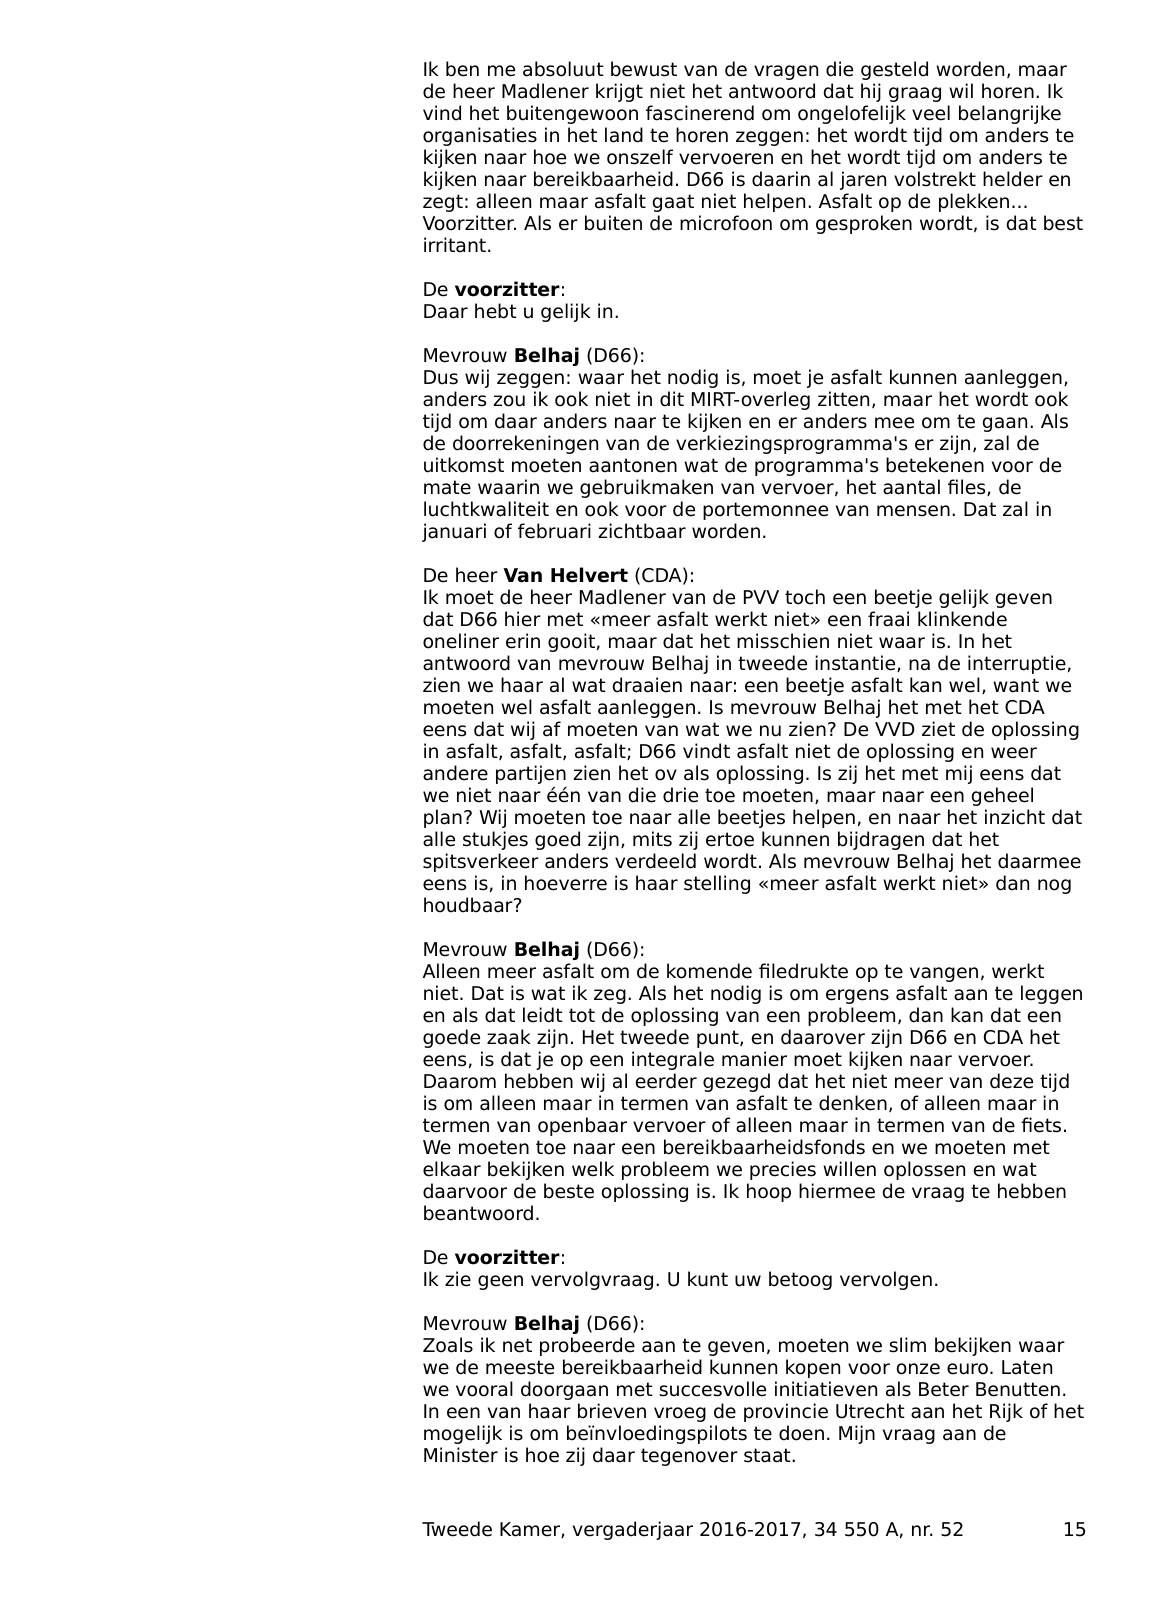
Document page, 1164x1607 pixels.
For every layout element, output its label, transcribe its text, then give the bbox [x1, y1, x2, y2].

text Daar hebt u gelijk in. [422, 301, 1087, 323]
text Ik ben me absoluut bewust van de vragen die gesteld worden, maar de heer Madlener krijgt niet het antwoord dat hij graag wil horen. Ik vind het buitengewoon fascinerend om ongelofelijk veel belangrijke organisaties in het land te horen zeggen: het wordt tijd om anders te kijken naar hoe we onszelf vervoeren en het wordt tijd om anders te kijken naar bereikbaarheid. D66 is daarin al jaren volstrekt helder en zegt: alleen maar asfalt gaat niet helpen. Asfalt op de plekken... Voorzitter. Als er buiten de microfoon om gesproken wordt, is dat best irritant. [422, 59, 1087, 257]
text De voorzitter: [422, 1247, 1087, 1269]
text Alleen meer asfalt om de komende filedrukte op te vangen, werkt niet. Dat is wat ik zeg. Als het nodig is om ergens asfalt aan te leggen en als dat leidt tot de oplossing van een probleem, dan kan dat een goede zaak zijn. Het tweede punt, en daarover zijn D66 en CDA het eens, is dat je op een integrale manier moet kijken naar vervoer. Daarom hebben wij al eerder gezegd dat het niet meer van deze tijd is om alleen maar in termen van asfalt te denken, of alleen maar in termen van openbaar vervoer of alleen maar in termen van de fiets. We moeten toe naar een bereikbaarheidsfonds en we moeten met elkaar bekijken welk probleem we precies willen oplossen en wat daarvoor de beste oplossing is. Ik hoop hiermee de vraag te hebben beantwoord. [422, 961, 1087, 1225]
text Ik moet de heer Madlener van de PVV toch een beetje gelijk geven dat D66 hier met «meer asfalt werkt niet» een fraai klinkende oneliner erin gooit, maar dat het misschien niet waar is. In het antwoord van mevrouw Belhaj in tweede instantie, na de interruptie, zien we haar al wat draaien naar: een beetje asfalt kan wel, want we moeten wel asfalt aanleggen. Is mevrouw Belhaj het met het CDA eens dat wij af moeten van wat we nu zien? De VVD ziet de oplossing in asfalt, asfalt, asfalt; D66 vindt asfalt niet de oplossing en weer andere partijen zien het ov als oplossing. Is zij het met mij eens dat we niet naar één van die drie toe moeten, maar naar een geheel plan? Wij moeten toe naar alle beetjes helpen, en naar het inzicht dat alle stukjes goed zijn, mits zij ertoe kunnen bijdragen dat het spitsverkeer anders verdeeld wordt. Als mevrouw Belhaj het daarmee eens is, in hoeverre is haar stelling «meer asfalt werkt niet» dan nog houdbaar? [422, 587, 1087, 917]
text Ik zie geen vervolgvraag. U kunt uw betoog vervolgen. [422, 1269, 1087, 1291]
text Zoals ik net probeerde aan te geven, moeten we slim bekijken waar we de meeste bereikbaarheid kunnen kopen voor onze euro. Laten we vooral doorgaan met succesvolle initiatieven als Beter Benutten. In een van haar brieven vroeg de provincie Utrecht aan het Rijk of het mogelijk is om beïnvloedingspilots te doen. Mijn vraag aan de Minister is hoe zij daar tegenover staat. [422, 1335, 1087, 1467]
text Dus wij zeggen: waar het nodig is, moet je asfalt kunnen aanleggen, anders zou ik ook niet in dit MIRT-overleg zitten, maar het wordt ook tijd om daar anders naar te kijken en er anders mee om te gaan. Als de doorrekeningen van de verkiezingsprogramma's er zijn, zal de uitkomst moeten aantonen wat de programma's betekenen voor de mate waarin we gebruikmaken van vervoer, het aantal files, de luchtkwaliteit en ook voor de portemonnee van mensen. Dat zal in januari of februari zichtbaar worden. [422, 367, 1087, 543]
text De voorzitter: [422, 279, 1087, 301]
text Mevrouw Belhaj (D66): [422, 939, 1087, 961]
text De heer Van Helvert (CDA): [422, 565, 1087, 587]
text Mevrouw Belhaj (D66): [422, 1313, 1087, 1335]
text Mevrouw Belhaj (D66): [422, 345, 1087, 367]
